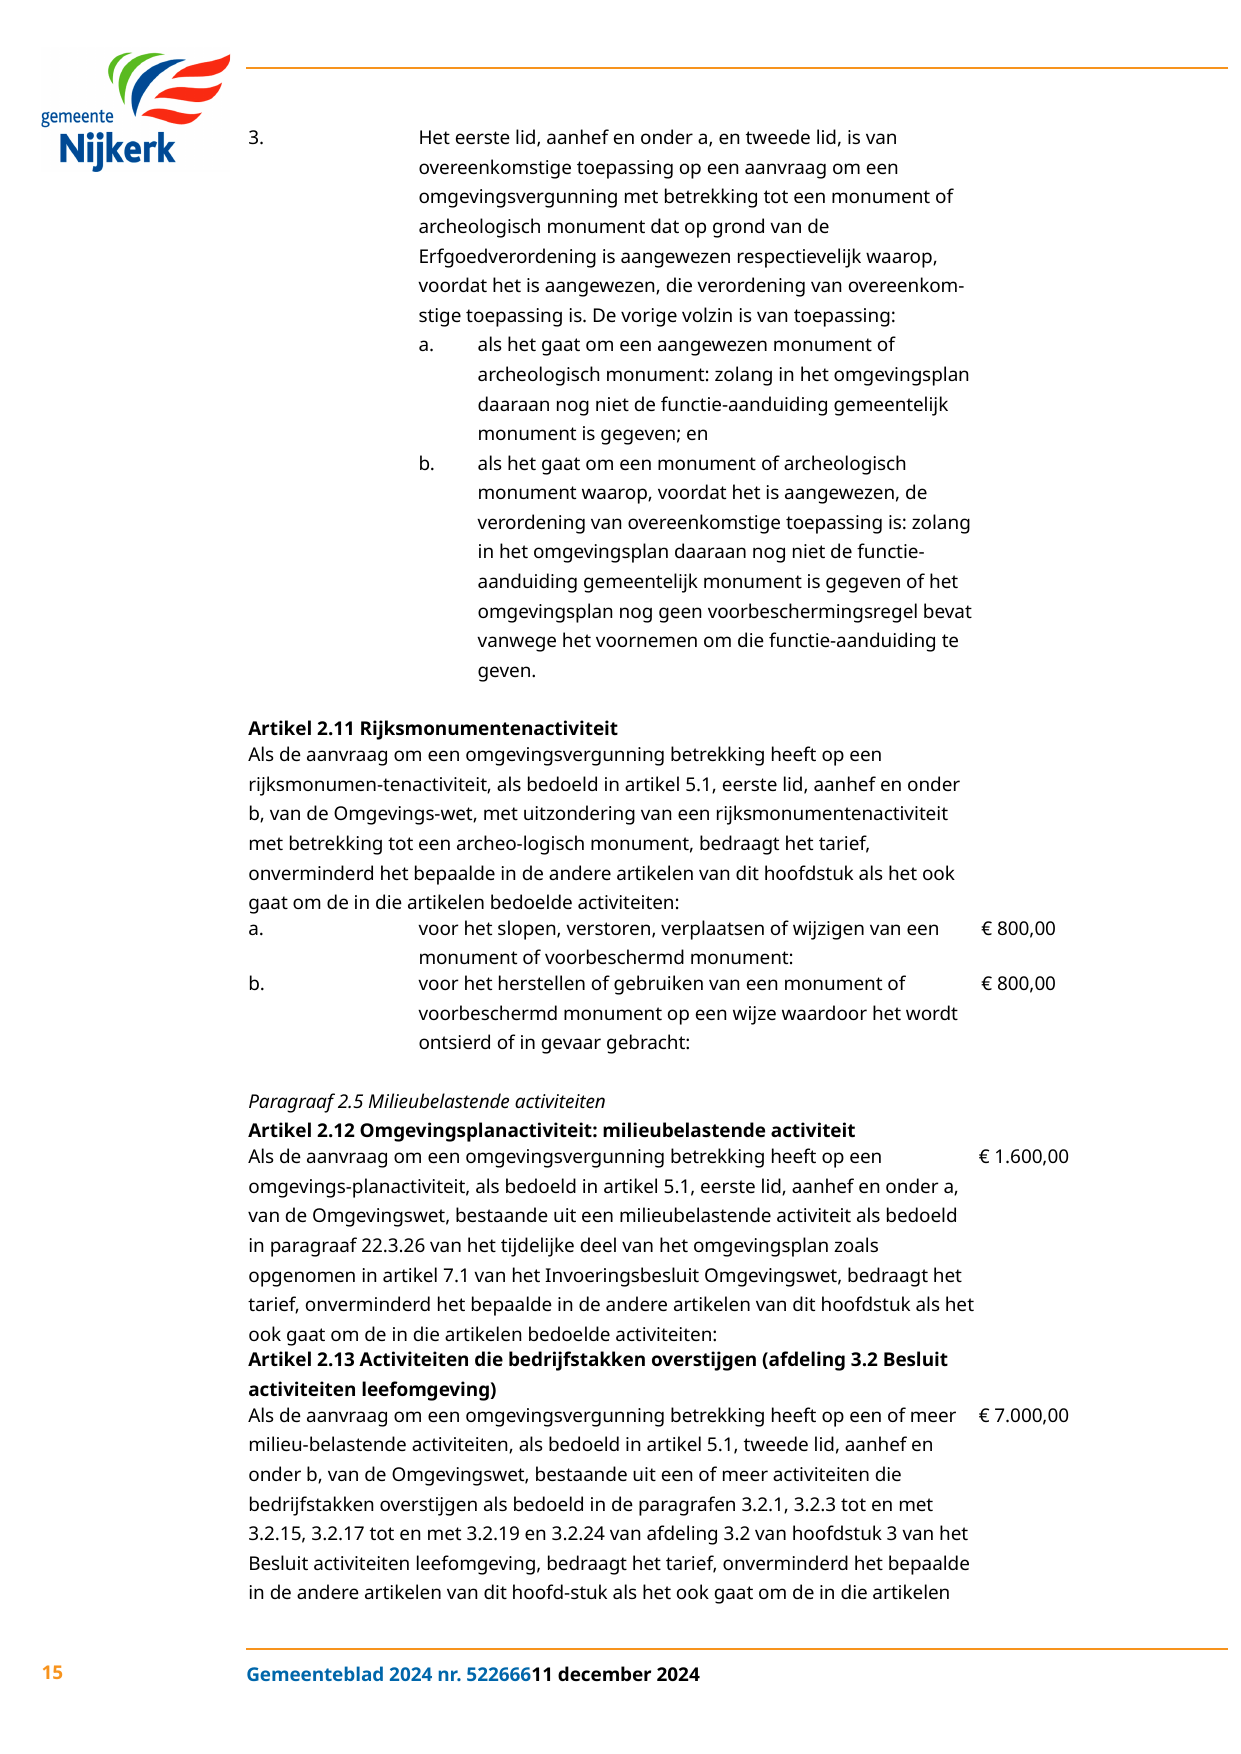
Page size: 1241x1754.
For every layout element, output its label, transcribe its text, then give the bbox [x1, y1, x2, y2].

table_cell a. [248, 915, 418, 970]
table_header [981, 125, 1152, 683]
table_cell € 7.000,00 [979, 1402, 1152, 1605]
table_cell b. [248, 970, 418, 1055]
table_header Artikel 2.12 Omgevingsplanactiviteit: milieubelastende activiteit [248, 1118, 978, 1143]
table_cell Als de aanvraag om een omgevingsvergunning betrekking heeft op een of meer milieu-belastende activiteiten, als bedoeld in artikel 5.1, tweede lid, aanhef en onder b, van de Omgevingswet, bestaande uit een of meer activiteiten die bedrijfstakken overstijgen als bedoeld in de paragrafen 3.2.1, 3.2.3 tot en met 3.2.15, 3.2.17 tot en met 3.2.19 en 3.2.24 van afdeling 3.2 van hoofdstuk 3 van het Besluit activiteiten leefomgeving, bedraagt het tarief, onverminderd het bepaalde in de andere artikelen van dit hoofd-stuk als het ook gaat om de in die artikelen [248, 1402, 978, 1605]
table_cell [979, 1347, 1152, 1402]
table_cell Artikel 2.13 Activiteiten die bedrijfstakken overstijgen (afdeling 3.2 Besluit activiteiten leefomgeving) [248, 1347, 978, 1402]
table_cell voor het herstellen of gebruiken van een monument of voorbeschermd monument op een wijze waardoor het wordt ontsierd of in gevaar gebracht: [418, 970, 981, 1055]
table_cell Als de aanvraag om een omgevingsvergunning betrekking heeft op een omgevings-planactiviteit, als bedoeld in artikel 5.1, eerste lid, aanhef en onder a, van de Omgevingswet, bestaande uit een milieubelastende activiteit als bedoeld in paragraaf 22.3.26 van het tijdelijke deel van het omgevingsplan zoals opgenomen in artikel 7.1 van het Invoeringsbesluit Omgevingswet, bedraagt het tarief, onverminderd het bepaalde in de andere artikelen van dit hoofdstuk als het ook gaat om de in die artikelen bedoelde activiteiten: [248, 1144, 978, 1347]
picture [41, 47, 231, 172]
table_cell Als de aanvraag om een omgevingsvergunning betrekking heeft op een rijksmonumen-tenactiviteit, als bedoeld in artikel 5.1, eerste lid, aanhef en onder b, van de Omgevings-wet, met uitzondering van een rijksmonumentenactiviteit met betrekking tot een archeo-logisch monument, bedraagt het tarief, onverminderd het bepaalde in de andere artikelen van dit hoofdstuk als het ook gaat om de in die artikelen bedoelde activiteiten: [248, 741, 981, 915]
table_header Artikel 2.11 Rijksmonumentenactiviteit [248, 716, 981, 741]
text Paragraaf 2.5 Milieubelastende activiteiten [248, 1088, 1152, 1114]
table_header [979, 1118, 1152, 1143]
table_header 3. [248, 125, 418, 683]
table_cell [981, 741, 1152, 915]
table_cell € 1.600,00 [979, 1144, 1152, 1347]
table_header Het eerste lid, aanhef en onder a, en tweede lid, is van overeenkomstige toepassing op een aanvraag om een omgevingsvergunning met betrekking tot een monument of archeologisch monument dat op grond van de Erfgoedverordening is aangewezen respectievelijk waarop, voordat het is aangewezen, die verordening van overeenkom-stige toepassing is. De vorige volzin is van toepassing: als het gaat om een aangewezen monument of archeologisch monument: zolang in het omgevingsplan daaraan nog niet de functie-aanduiding gemeentelijk monument is gegeven; en als het gaat om een monument of archeologisch monument waarop, voordat het is aangewezen, de verordening van overeenkomstige toepassing is: zolang in het omgevingsplan daaraan nog niet de functie-aanduiding gemeentelijk monument is gegeven of het omgevingsplan nog geen voorbeschermingsregel bevat vanwege het voornemen om die functie-aanduiding te geven. [418, 125, 981, 683]
table_cell voor het slopen, verstoren, verplaatsen of wijzigen van een monument of voorbeschermd monument: [418, 915, 981, 970]
table_cell € 800,00 [981, 915, 1152, 970]
table_header [981, 716, 1152, 741]
table_cell € 800,00 [981, 970, 1152, 1055]
